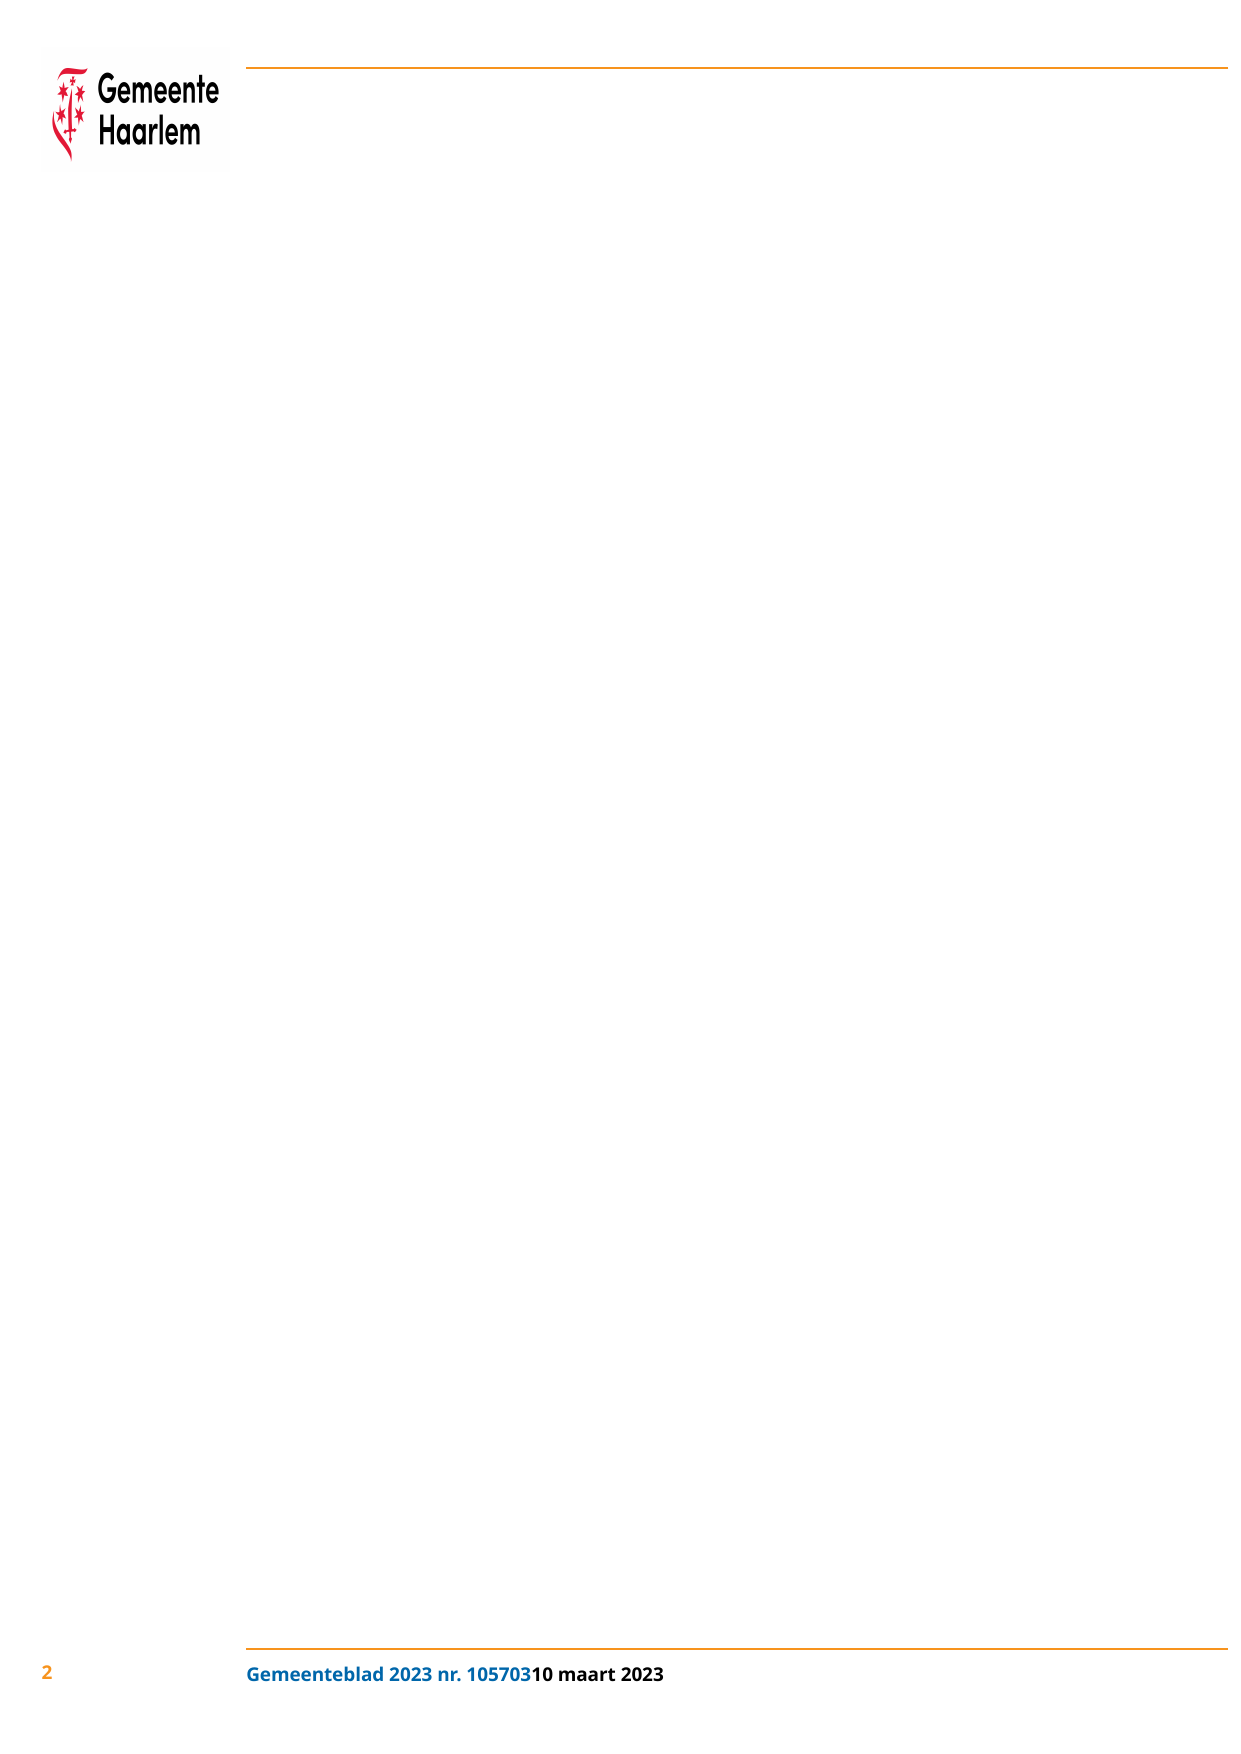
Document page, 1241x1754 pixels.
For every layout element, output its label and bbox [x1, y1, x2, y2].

picture [41, 47, 231, 172]
